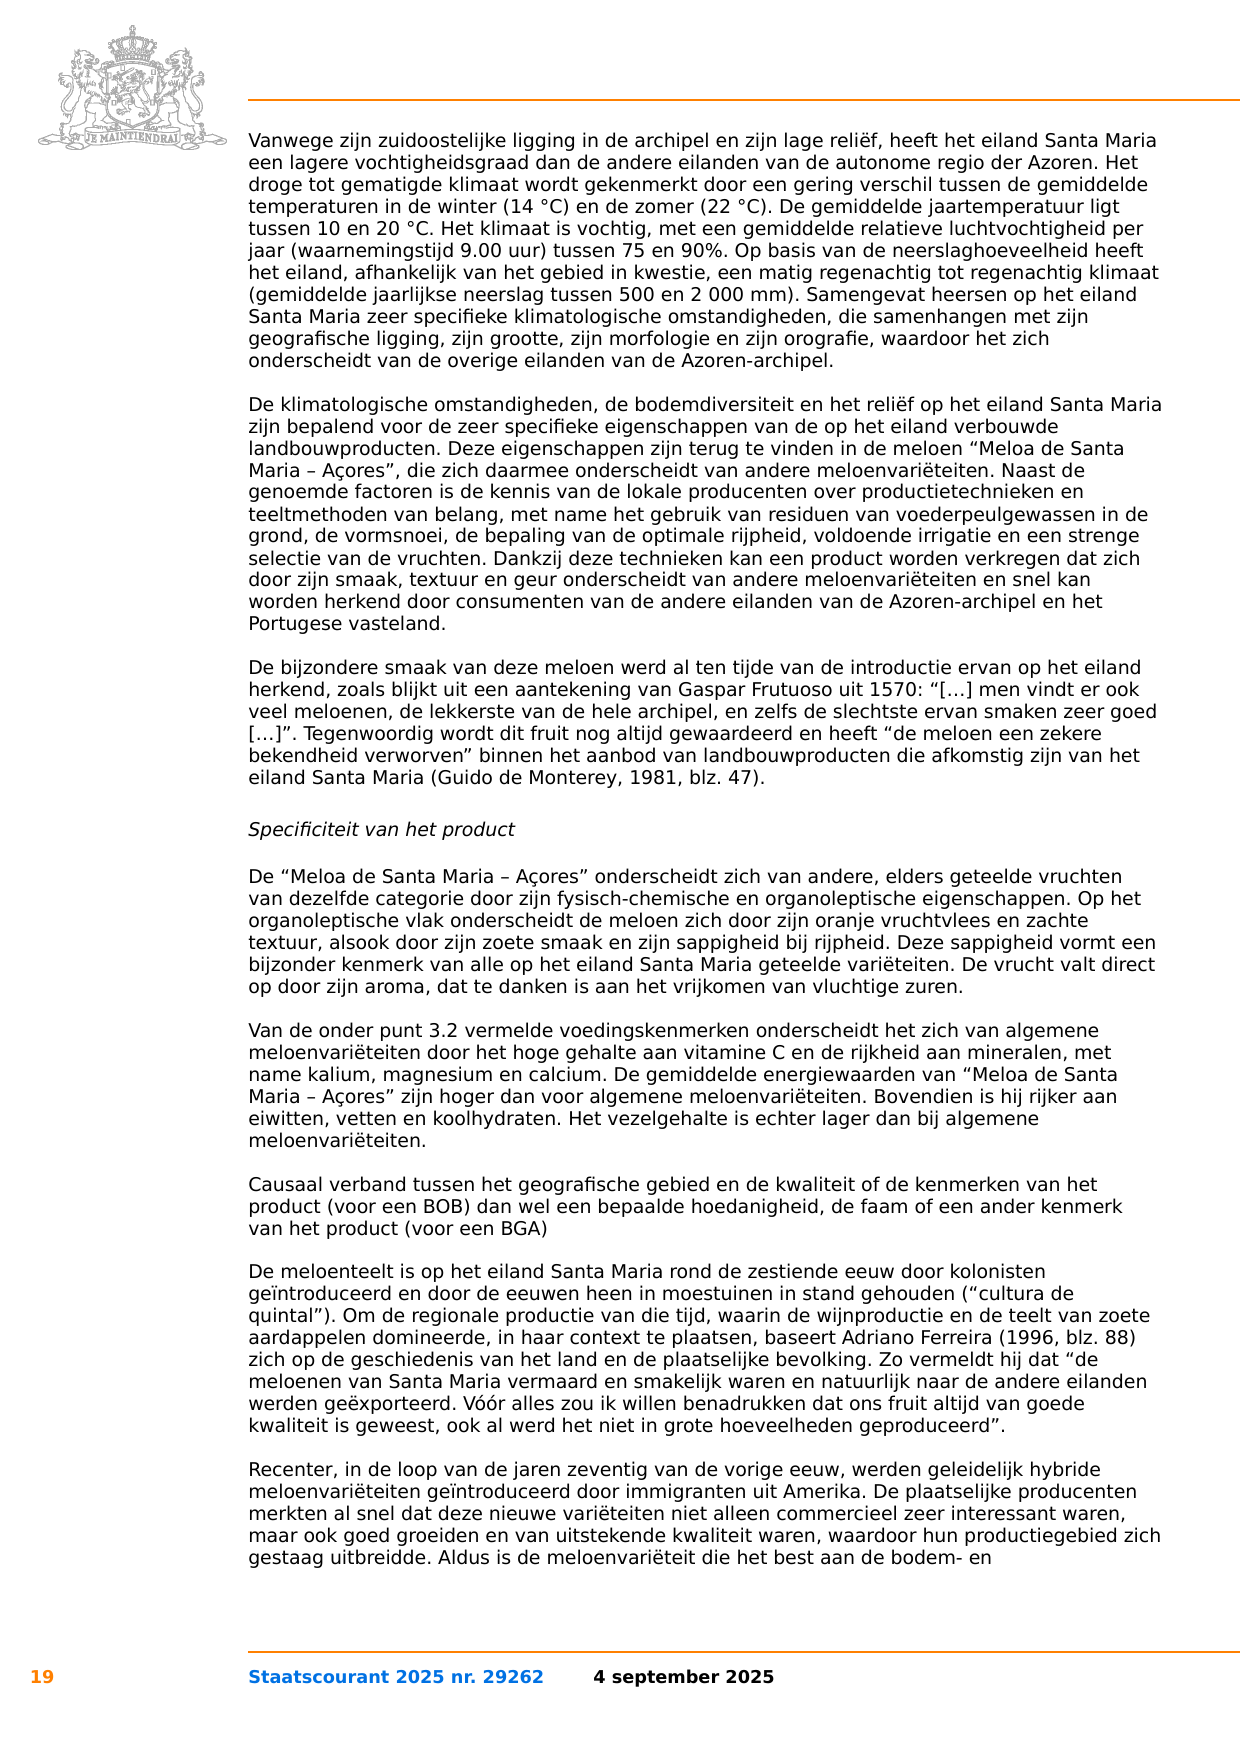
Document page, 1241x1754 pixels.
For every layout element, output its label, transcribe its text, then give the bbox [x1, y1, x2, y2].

text De “Meloa de Santa Maria – Açores” onderscheidt zich van andere, elders geteelde vruchten van dezelfde categorie door zijn fysisch-chemische en organoleptische eigenschappen. Op het organoleptische vlak onderscheidt de meloen zich door zijn oranje vruchtvlees en zachte textuur, alsook door zijn zoete smaak en zijn sappigheid bij rijpheid. Deze sappigheid vormt een bijzonder kenmerk van alle op het eiland Santa Maria geteelde variëteiten. De vrucht valt direct op door zijn aroma, dat te danken is aan het vrijkomen van vluchtige zuren. [248, 866, 1163, 998]
subtitle Specificiteit van het product [248, 819, 1163, 841]
text Van de onder punt 3.2 vermelde voedingskenmerken onderscheidt het zich van algemene meloenvariëteiten door het hoge gehalte aan vitamine C en de rijkheid aan mineralen, met name kalium, magnesium en calcium. De gemiddelde energiewaarden van “Meloa de Santa Maria – Açores” zijn hoger dan voor algemene meloenvariëteiten. Bovendien is hij rijker aan eiwitten, vetten en koolhydraten. Het vezelgehalte is echter lager dan bij algemene meloenvariëteiten. [248, 1020, 1163, 1152]
text Vanwege zijn zuidoostelijke ligging in de archipel en zijn lage reliëf, heeft het eiland Santa Maria een lagere vochtigheidsgraad dan de andere eilanden van de autonome regio der Azoren. Het droge tot gematigde klimaat wordt gekenmerkt door een gering verschil tussen de gemiddelde temperaturen in de winter (14 °C) en de zomer (22 °C). De gemiddelde jaartemperatuur ligt tussen 10 en 20 °C. Het klimaat is vochtig, met een gemiddelde relatieve luchtvochtigheid per jaar (waarnemingstijd 9.00 uur) tussen 75 en 90%. Op basis van de neerslaghoeveelheid heeft het eiland, afhankelijk van het gebied in kwestie, een matig regenachtig tot regenachtig klimaat (gemiddelde jaarlijkse neerslag tussen 500 en 2 000 mm). Samengevat heersen op het eiland Santa Maria zeer specifieke klimatologische omstandigheden, die samenhangen met zijn geografische ligging, zijn grootte, zijn morfologie en zijn orografie, waardoor het zich onderscheidt van de overige eilanden van de Azoren-archipel. [248, 130, 1163, 372]
text De bijzondere smaak van deze meloen werd al ten tijde van de introductie ervan op het eiland herkend, zoals blijkt uit een aantekening van Gaspar Frutuoso uit 1570: “[…] men vindt er ook veel meloenen, de lekkerste van de hele archipel, en zelfs de slechtste ervan smaken zeer goed […]”. Tegenwoordig wordt dit fruit nog altijd gewaardeerd en heeft “de meloen een zekere bekendheid verworven” binnen het aanbod van landbouwproducten die afkomstig zijn van het eiland Santa Maria (Guido de Monterey, 1981, blz. 47). [248, 657, 1163, 789]
text De klimatologische omstandigheden, de bodemdiversiteit en het reliëf op het eiland Santa Maria zijn bepalend voor de zeer specifieke eigenschappen van de op het eiland verbouwde landbouwproducten. Deze eigenschappen zijn terug te vinden in de meloen “Meloa de Santa Maria – Açores”, die zich daarmee onderscheidt van andere meloenvariëteiten. Naast de genoemde factoren is de kennis van de lokale producenten over productietechnieken en teeltmethoden van belang, met name het gebruik van residuen van voederpeulgewassen in de grond, de vormsnoei, de bepaling van de optimale rijpheid, voldoende irrigatie en een strenge selectie van de vruchten. Dankzij deze technieken kan een product worden verkregen dat zich door zijn smaak, textuur en geur onderscheidt van andere meloenvariëteiten en snel kan worden herkend door consumenten van de andere eilanden van de Azoren-archipel en het Portugese vasteland. [248, 393, 1163, 635]
picture [38, 25, 227, 150]
text Causaal verband tussen het geografische gebied en de kwaliteit of de kenmerken van het product (voor een BOB) dan wel een bepaalde hoedanigheid, de faam of een ander kenmerk van het product (voor een BGA) [248, 1173, 1163, 1239]
text Recenter, in de loop van de jaren zeventig van de vorige eeuw, werden geleidelijk hybride meloenvariëteiten geïntroduceerd door immigranten uit Amerika. De plaatselijke producenten merkten al snel dat deze nieuwe variëteiten niet alleen commercieel zeer interessant waren, maar ook goed groeiden en van uitstekende kwaliteit waren, waardoor hun productiegebied zich gestaag uitbreidde. Aldus is de meloenvariëteit die het best aan de bodem- en [248, 1459, 1163, 1569]
text De meloenteelt is op het eiland Santa Maria rond de zestiende eeuw door kolonisten geïntroduceerd en door de eeuwen heen in moestuinen in stand gehouden (“cultura de quintal”). Om de regionale productie van die tijd, waarin de wijnproductie en de teelt van zoete aardappelen domineerde, in haar context te plaatsen, baseert Adriano Ferreira (1996, blz. 88) zich op de geschiedenis van het land en de plaatselijke bevolking. Zo vermeldt hij dat “de meloenen van Santa Maria vermaard en smakelijk waren en natuurlijk naar de andere eilanden werden geëxporteerd. Vóór alles zou ik willen benadrukken dat ons fruit altijd van goede kwaliteit is geweest, ook al werd het niet in grote hoeveelheden geproduceerd”. [248, 1261, 1163, 1437]
